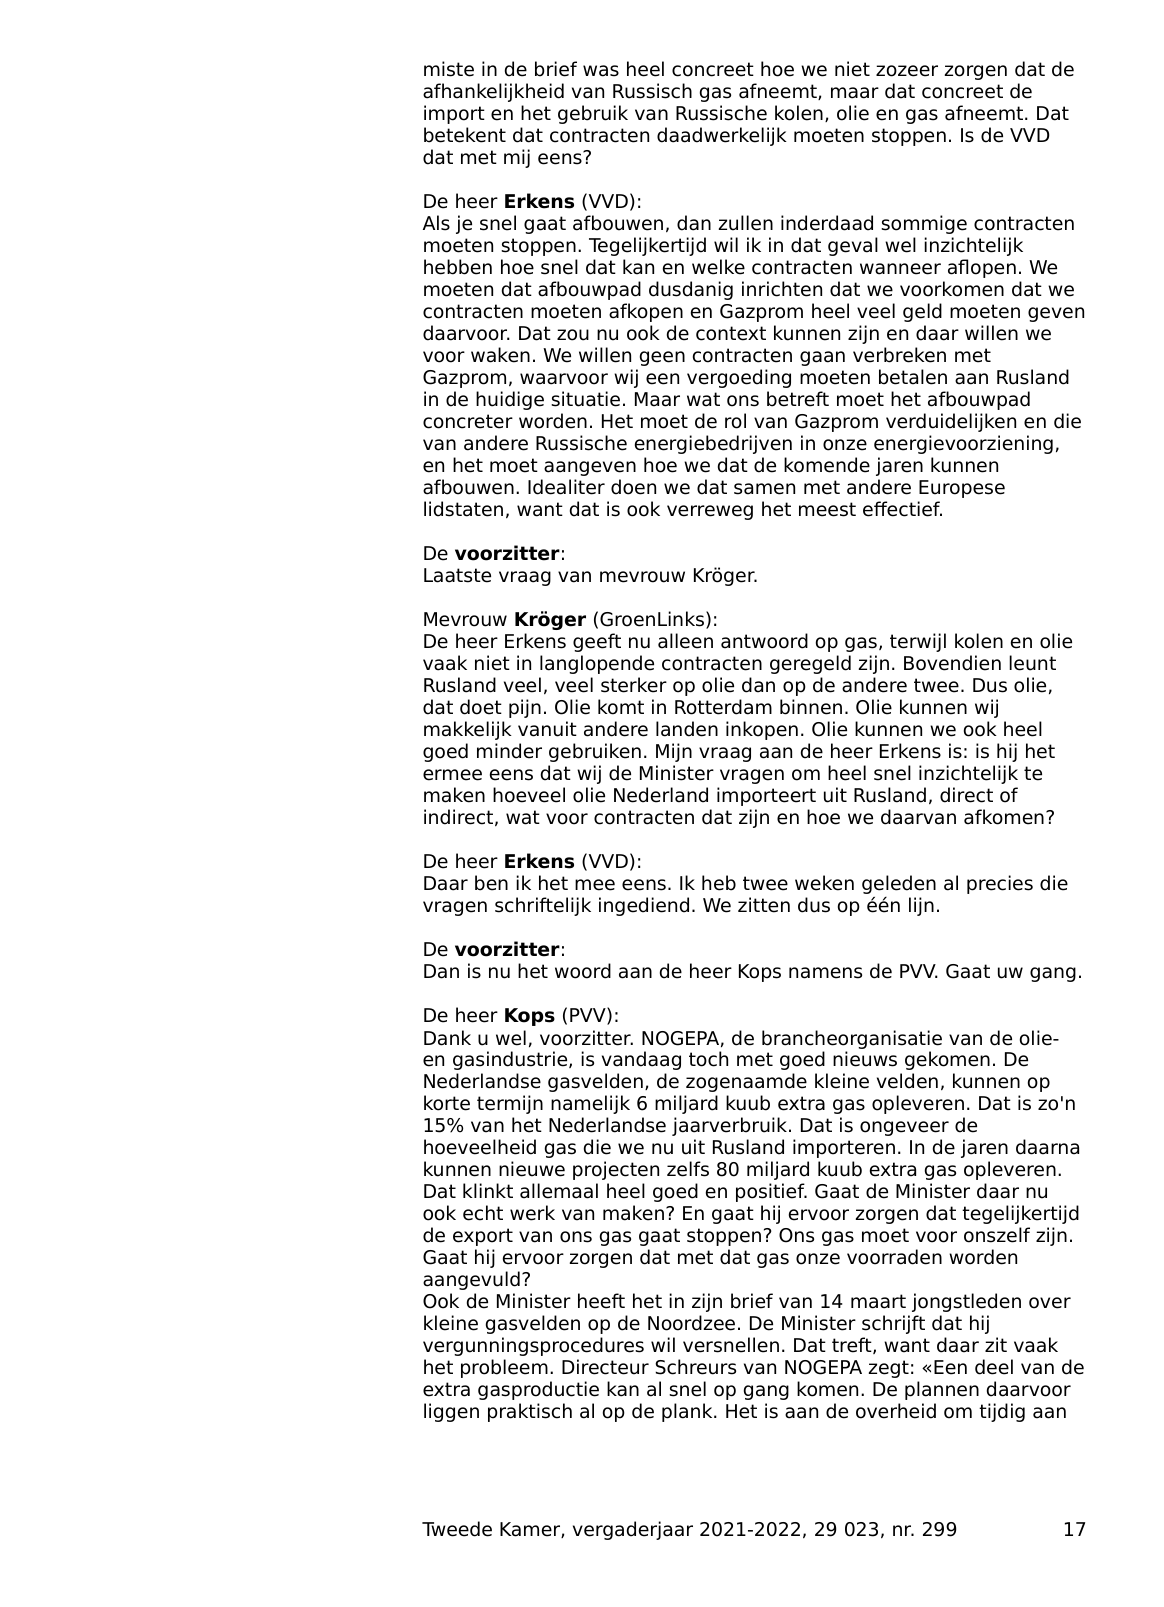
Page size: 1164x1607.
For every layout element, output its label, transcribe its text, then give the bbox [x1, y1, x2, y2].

text Dank u wel, voorzitter. NOGEPA, de brancheorganisatie van de olie- en gasindustrie, is vandaag toch met goed nieuws gekomen. De Nederlandse gasvelden, de zogenaamde kleine velden, kunnen op korte termijn namelijk 6 miljard kuub extra gas opleveren. Dat is zo'n 15% van het Nederlandse jaarverbruik. Dat is ongeveer de hoeveelheid gas die we nu uit Rusland importeren. In de jaren daarna kunnen nieuwe projecten zelfs 80 miljard kuub extra gas opleveren. Dat klinkt allemaal heel goed en positief. Gaat de Minister daar nu ook echt werk van maken? En gaat hij ervoor zorgen dat tegelijkertijd de export van ons gas gaat stoppen? Ons gas moet voor onszelf zijn. Gaat hij ervoor zorgen dat met dat gas onze voorraden worden aangevuld? [422, 1027, 1087, 1291]
text De voorzitter: [422, 543, 1087, 565]
text De heer Kops (PVV): [422, 1005, 1087, 1027]
text Ook de Minister heeft het in zijn brief van 14 maart jongstleden over kleine gasvelden op de Noordzee. De Minister schrijft dat hij vergunningsprocedures wil versnellen. Dat treft, want daar zit vaak het probleem. Directeur Schreurs van NOGEPA zegt: «Een deel van de extra gasproductie kan al snel op gang komen. De plannen daarvoor liggen praktisch al op de plank. Het is aan de overheid om tijdig aan [422, 1291, 1087, 1423]
text Mevrouw Kröger (GroenLinks): [422, 609, 1087, 631]
text De voorzitter: [422, 939, 1087, 961]
text Laatste vraag van mevrouw Kröger. [422, 565, 1087, 587]
text Dan is nu het woord aan de heer Kops namens de PVV. Gaat uw gang. [422, 961, 1087, 983]
text miste in de brief was heel concreet hoe we niet zozeer zorgen dat de afhankelijkheid van Russisch gas afneemt, maar dat concreet de import en het gebruik van Russische kolen, olie en gas afneemt. Dat betekent dat contracten daadwerkelijk moeten stoppen. Is de VVD dat met mij eens? [422, 59, 1087, 169]
text Daar ben ik het mee eens. Ik heb twee weken geleden al precies die vragen schriftelijk ingediend. We zitten dus op één lijn. [422, 873, 1087, 917]
text De heer Erkens (VVD): [422, 191, 1087, 213]
text De heer Erkens geeft nu alleen antwoord op gas, terwijl kolen en olie vaak niet in langlopende contracten geregeld zijn. Bovendien leunt Rusland veel, veel sterker op olie dan op de andere twee. Dus olie, dat doet pijn. Olie komt in Rotterdam binnen. Olie kunnen wij makkelijk vanuit andere landen inkopen. Olie kunnen we ook heel goed minder gebruiken. Mijn vraag aan de heer Erkens is: is hij het ermee eens dat wij de Minister vragen om heel snel inzichtelijk te maken hoeveel olie Nederland importeert uit Rusland, direct of indirect, wat voor contracten dat zijn en hoe we daarvan afkomen? [422, 631, 1087, 829]
text Als je snel gaat afbouwen, dan zullen inderdaad sommige contracten moeten stoppen. Tegelijkertijd wil ik in dat geval wel inzichtelijk hebben hoe snel dat kan en welke contracten wanneer aflopen. We moeten dat afbouwpad dusdanig inrichten dat we voorkomen dat we contracten moeten afkopen en Gazprom heel veel geld moeten geven daarvoor. Dat zou nu ook de context kunnen zijn en daar willen we voor waken. We willen geen contracten gaan verbreken met Gazprom, waarvoor wij een vergoeding moeten betalen aan Rusland in de huidige situatie. Maar wat ons betreft moet het afbouwpad concreter worden. Het moet de rol van Gazprom verduidelijken en die van andere Russische energiebedrijven in onze energievoorziening, en het moet aangeven hoe we dat de komende jaren kunnen afbouwen. Idealiter doen we dat samen met andere Europese lidstaten, want dat is ook verreweg het meest effectief. [422, 213, 1087, 521]
text De heer Erkens (VVD): [422, 851, 1087, 873]
